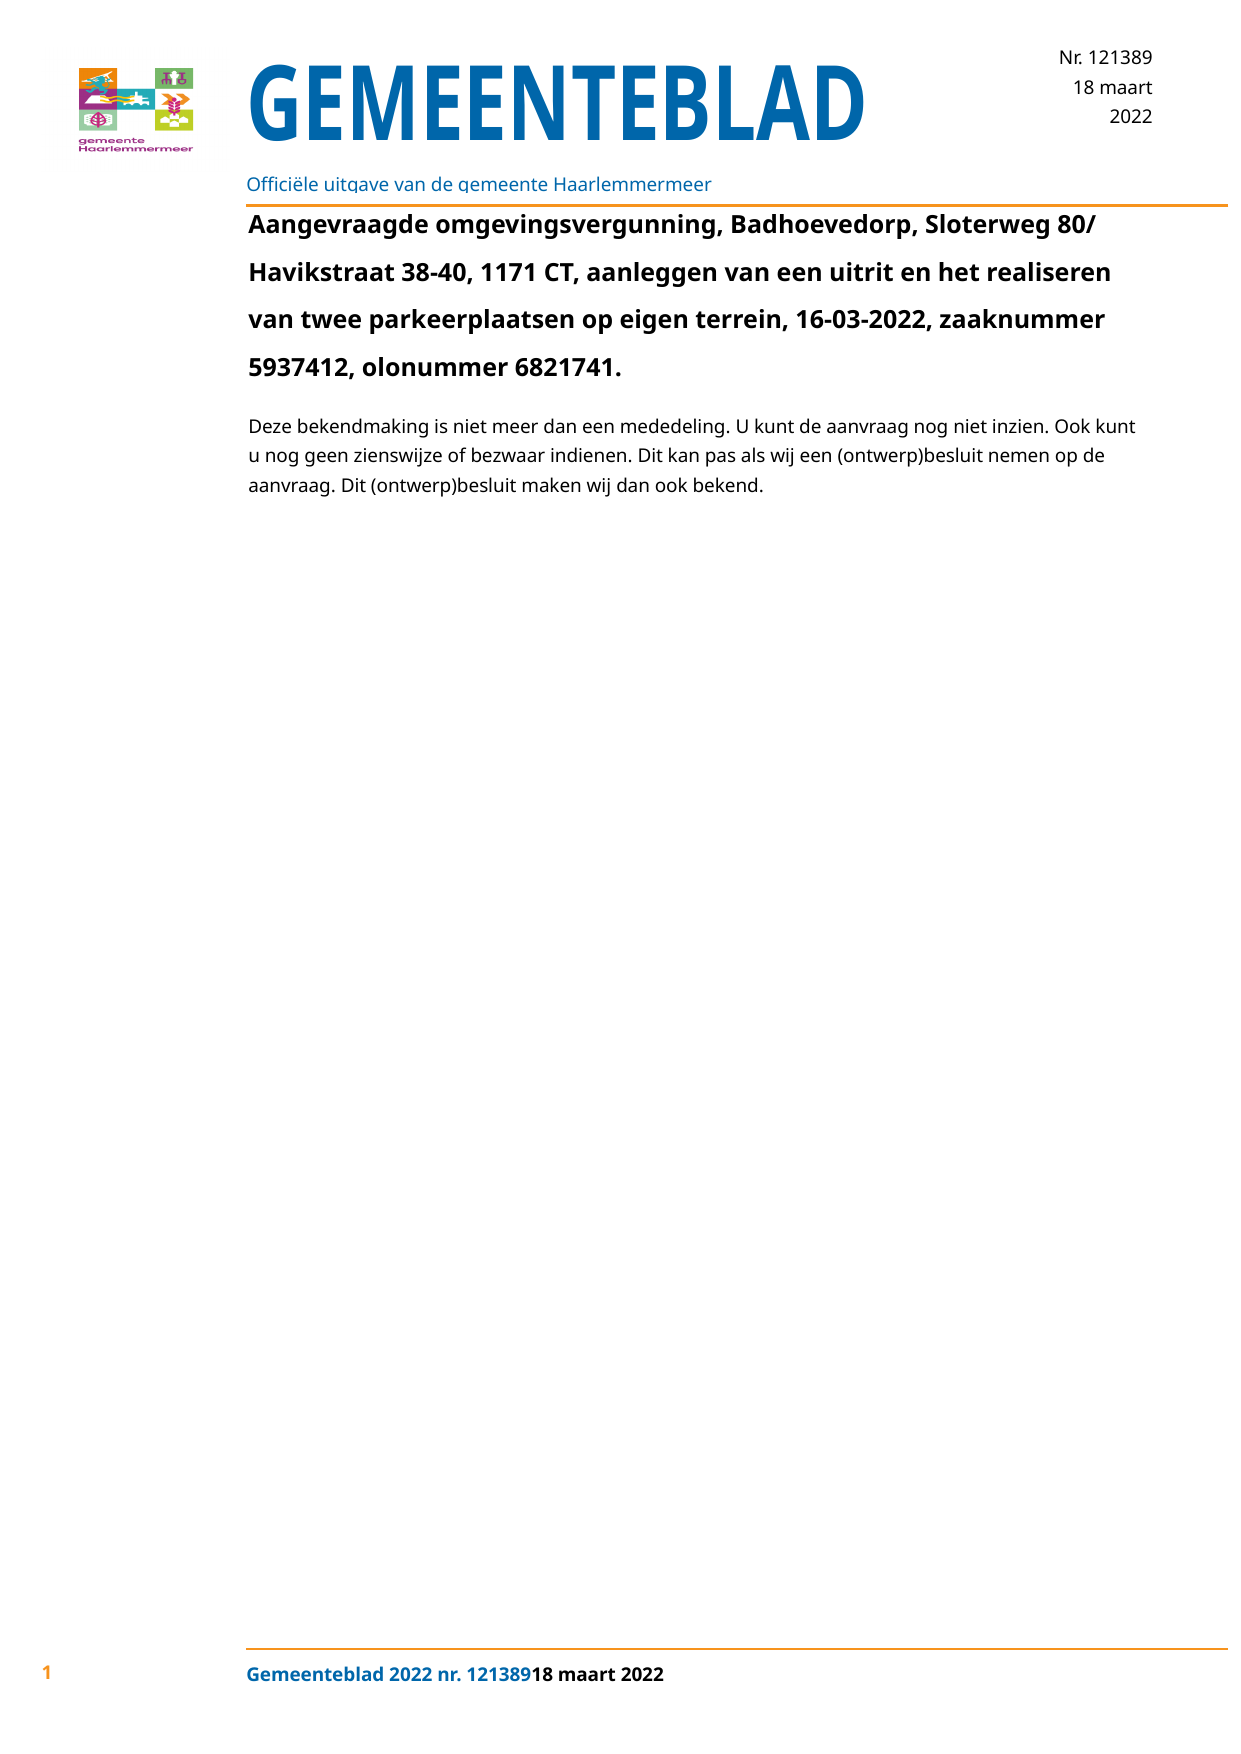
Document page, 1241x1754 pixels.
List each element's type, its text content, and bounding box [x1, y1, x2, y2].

text Aangevraagde omgevingsvergunning, Badhoevedorp, Sloterweg 80/ Havikstraat 38-40, 1171 CT, aanleggen van een uitrit en het realiseren van twee parkeerplaatsen op eigen terrein, 16-03-2022, zaaknummer 5937412, olonummer 6821741. [248, 207, 1152, 384]
text Deze bekendmaking is niet meer dan een mededeling. U kunt de aanvraag nog niet inzien. Ook kunt u nog geen zienswijze of bezwaar indienen. Dit kan pas als wij een (ontwerp)besluit nemen op de aanvraag. Dit (ontwerp)besluit maken wij dan ook bekend. [248, 413, 1152, 498]
picture [41, 47, 231, 172]
